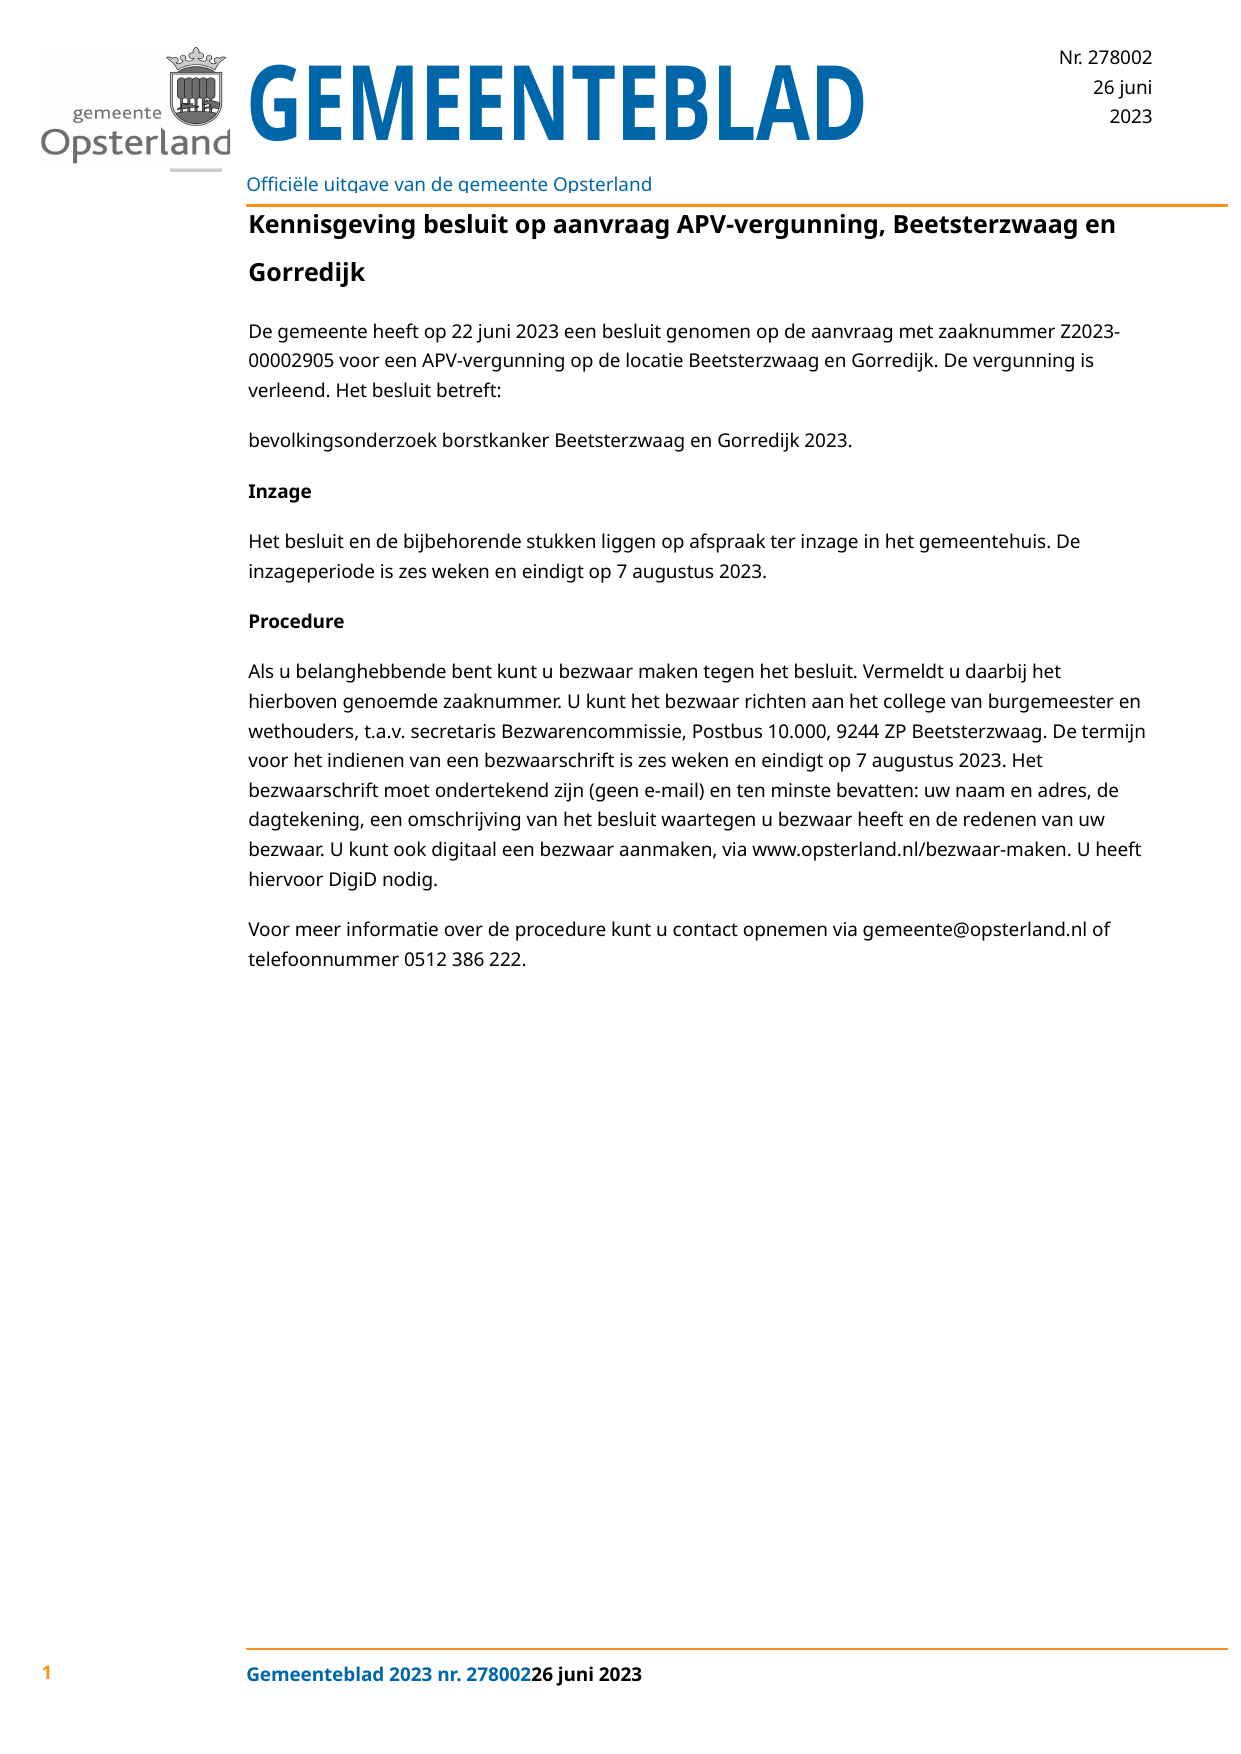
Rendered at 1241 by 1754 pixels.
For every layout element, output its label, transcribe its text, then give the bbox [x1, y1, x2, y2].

text Kennisgeving besluit op aanvraag APV-vergunning, Beetsterzwaag en Gorredijk [248, 207, 1152, 288]
picture [41, 47, 231, 172]
text Als u belanghebbende bent kunt u bezwaar maken tegen het besluit. Vermeldt u daarbij het hierboven genoemde zaaknummer. U kunt het bezwaar richten aan het college van burgemeester en wethouders, t.a.v. secretaris Bezwarencommissie, Postbus 10.000, 9244 ZP Beetsterzwaag. De termijn voor het indienen van een bezwaarschrift is zes weken en eindigt op 7 augustus 2023. Het bezwaarschrift moet ondertekend zijn (geen e-mail) en ten minste bevatten: uw naam en adres, de dagtekening, een omschrijving van het besluit waartegen u bezwaar heeft en de redenen van uw bezwaar. U kunt ook digitaal een bezwaar aanmaken, via www.opsterland.nl/bezwaar-maken. U heeft hiervoor DigiD nodig. [248, 659, 1152, 892]
text De gemeente heeft op 22 juni 2023 een besluit genomen op de aanvraag met zaaknummer Z2023-00002905 voor een APV-vergunning op de locatie Beetsterzwaag en Gorredijk. De vergunning is verleend. Het besluit betreft: [248, 318, 1152, 403]
text Procedure [248, 608, 1152, 634]
text Inzage [248, 478, 1152, 504]
text bevolkingsonderzoek borstkanker Beetsterzwaag en Gorredijk 2023. [248, 427, 1152, 453]
text Voor meer informatie over de procedure kunt u contact opnemen via gemeente@opsterland.nl of telefoonnummer 0512 386 222. [248, 916, 1152, 972]
text Het besluit en de bijbehorende stukken liggen op afspraak ter inzage in het gemeentehuis. De inzageperiode is zes weken en eindigt op 7 augustus 2023. [248, 528, 1152, 584]
